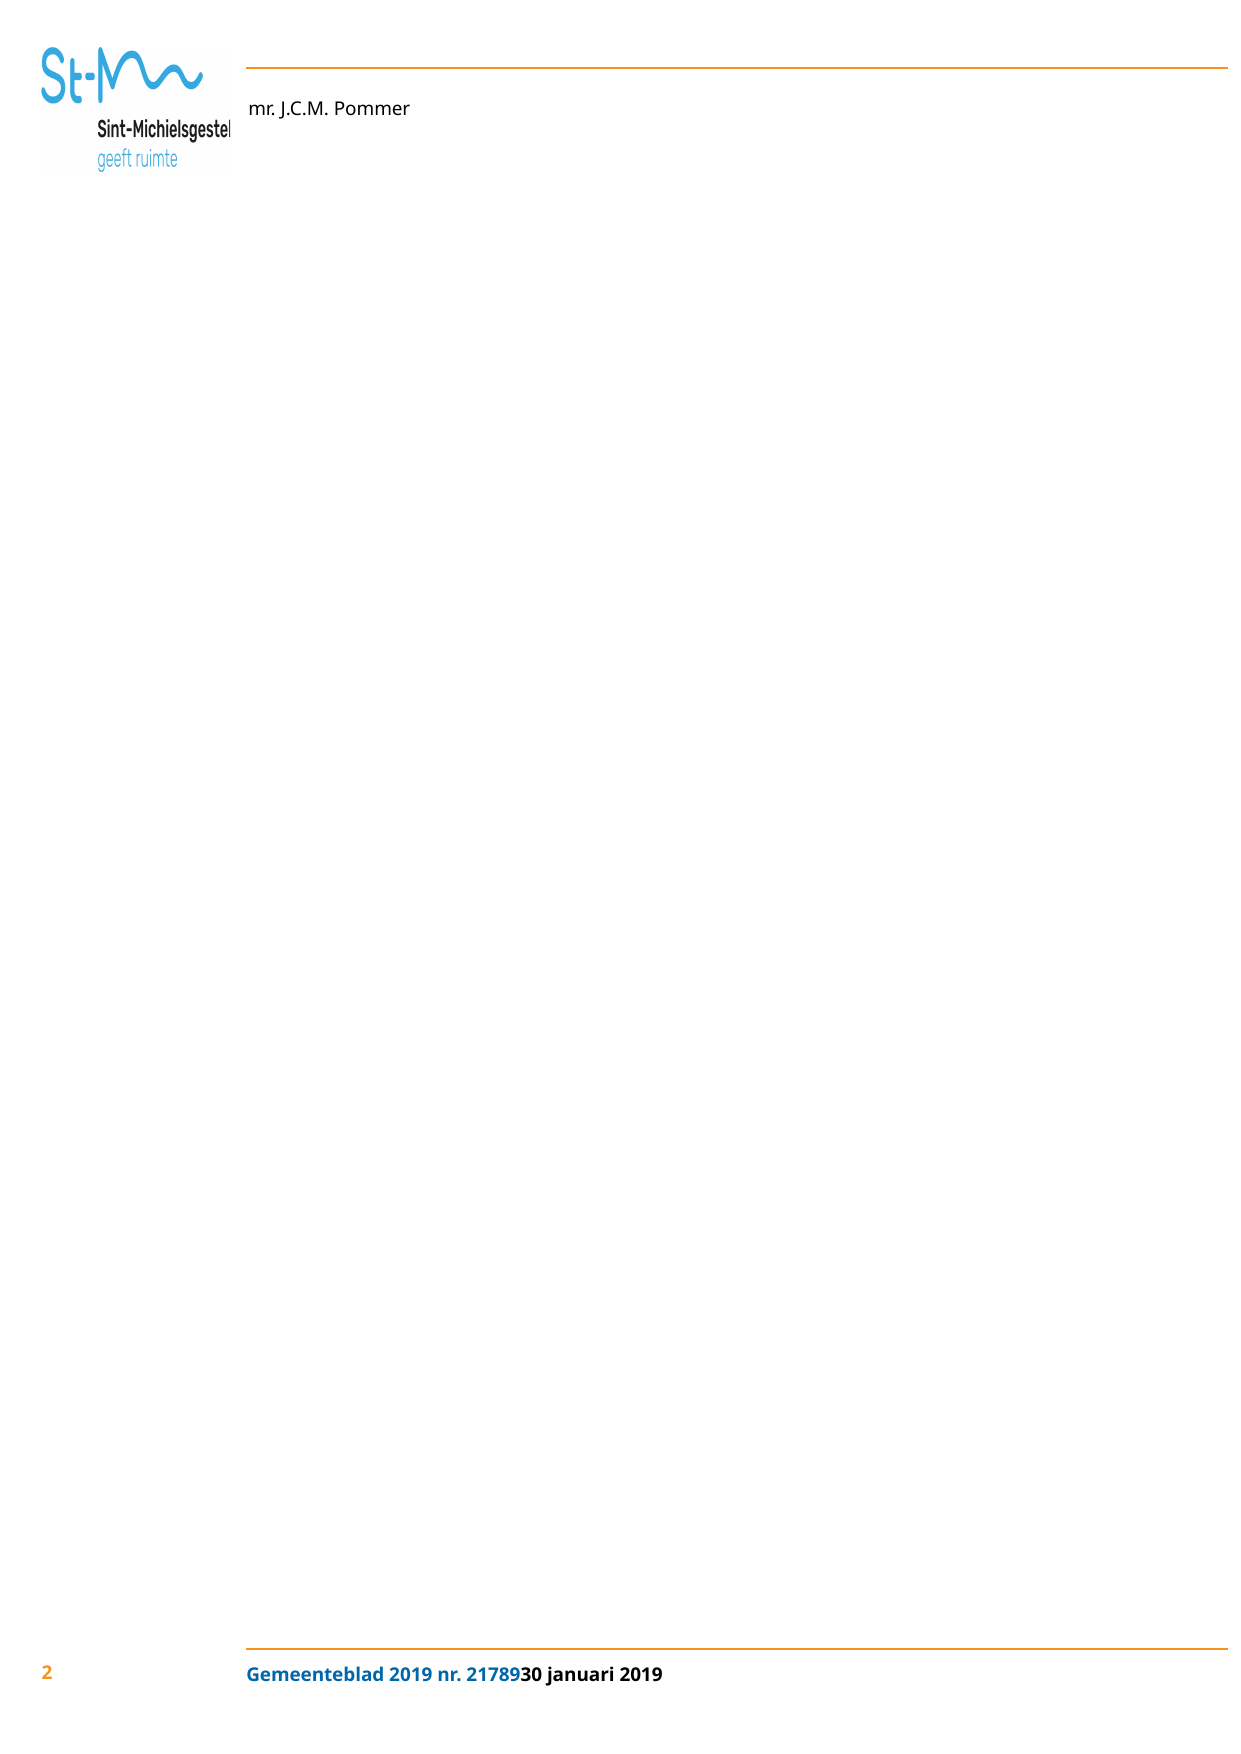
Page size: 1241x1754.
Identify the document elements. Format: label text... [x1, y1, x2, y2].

picture [41, 47, 231, 172]
text mr. J.C.M. Pommer [248, 95, 1152, 121]
